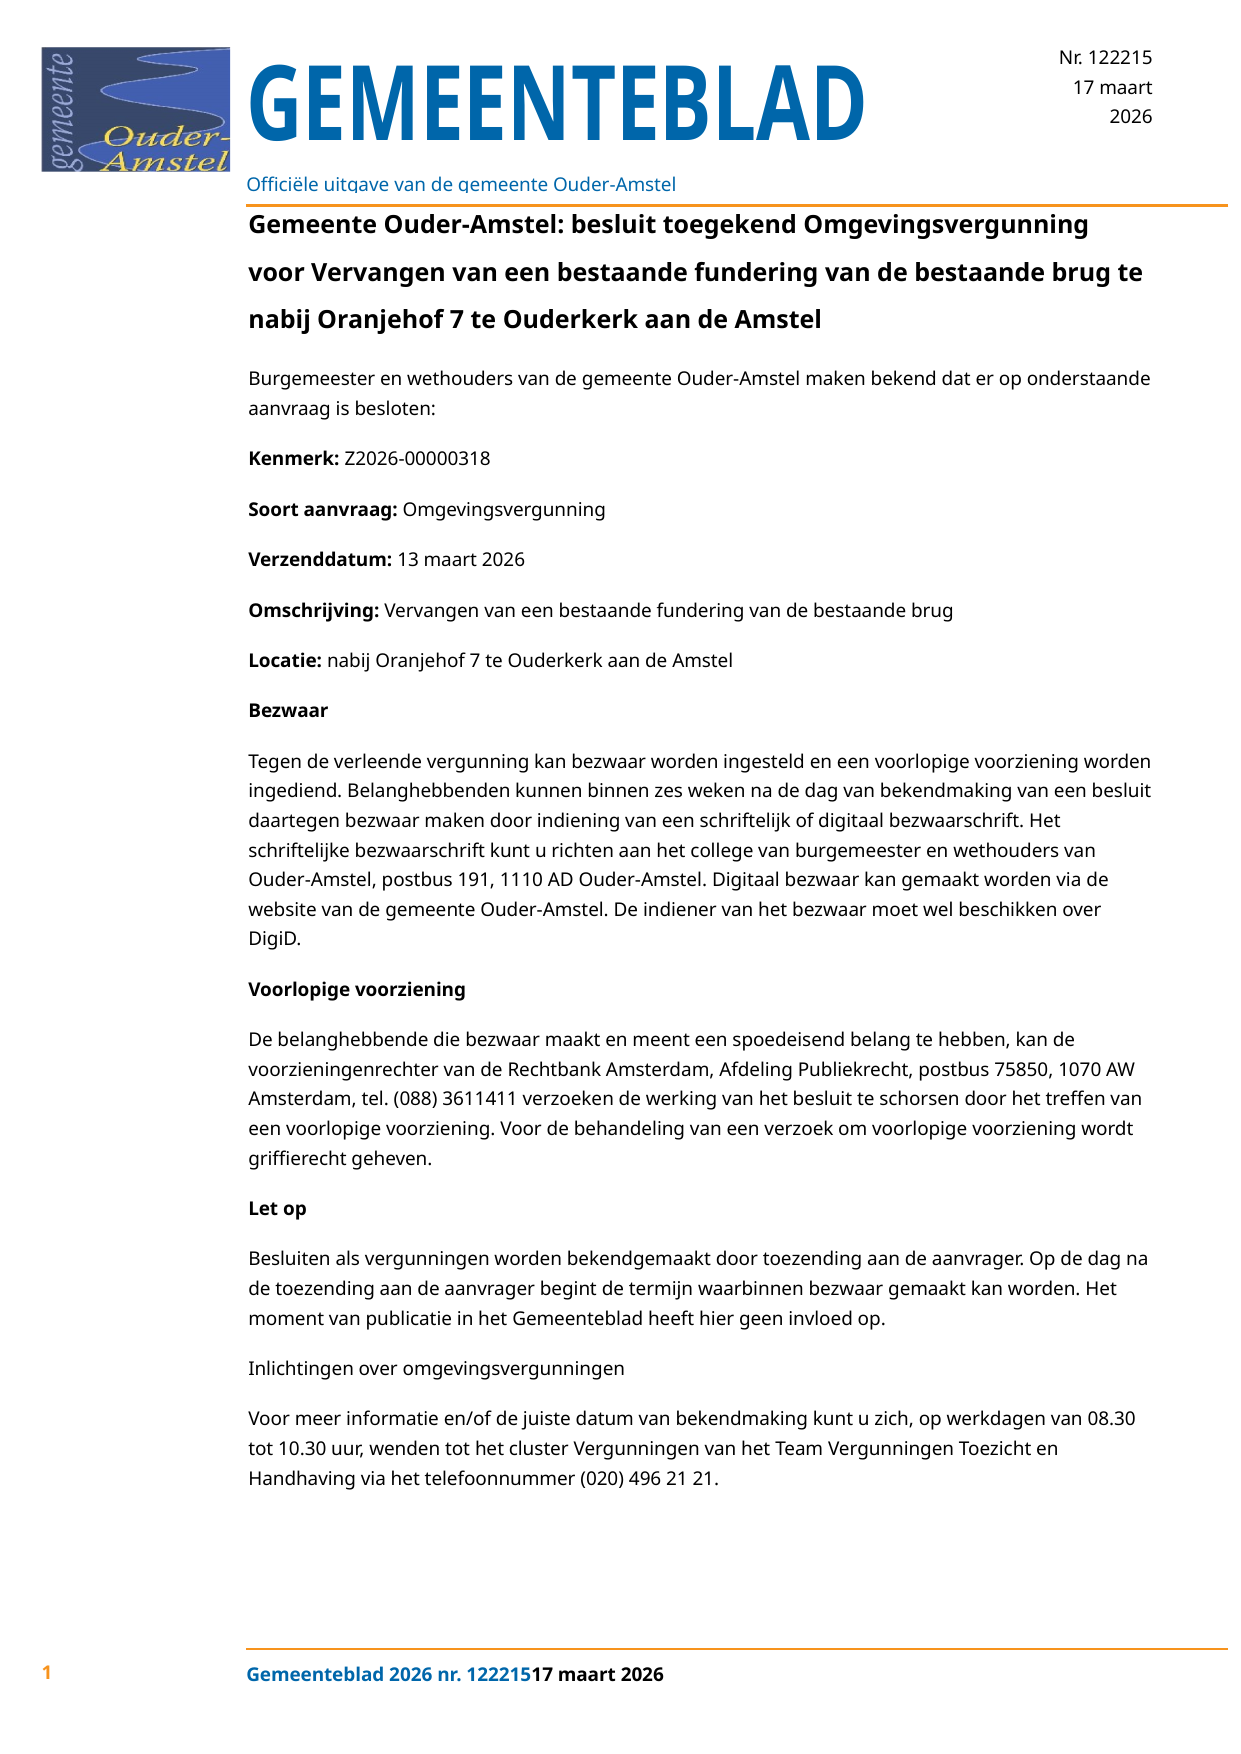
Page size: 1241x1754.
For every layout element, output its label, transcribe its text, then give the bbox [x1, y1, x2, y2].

text De belanghebbende die bezwaar maakt en meent een spoedeisend belang te hebben, kan de voorzieningenrechter van de Rechtbank Amsterdam, Afdeling Publiekrecht, postbus 75850, 1070 AW Amsterdam, tel. (088) 3611411 verzoeken de werking van het besluit te schorsen door het treffen van een voorlopige voorziening. Voor de behandeling van een verzoek om voorlopige voorziening wordt griffierecht geheven. [248, 1026, 1152, 1170]
text Voor meer informatie en/of de juiste datum van bekendmaking kunt u zich, op werkdagen van 08.30 tot 10.30 uur, wenden tot het cluster Vergunningen van het Team Vergunningen Toezicht en Handhaving via het telefoonnummer (020) 496 21 21. [248, 1406, 1152, 1490]
text Soort aanvraag: Omgevingsvergunning [248, 496, 1152, 522]
text Kenmerk: Z2026-00000318 [248, 446, 1152, 471]
text Voorlopige voorziening [248, 976, 1152, 1002]
text Besluiten als vergunningen worden bekendgemaakt door toezending aan de aanvrager. Op de dag na de toezending aan de aanvrager begint de termijn waarbinnen bezwaar gemaakt kan worden. Het moment van publicatie in het Gemeenteblad heeft hier geen invloed op. [248, 1246, 1152, 1330]
text Bezwaar [248, 698, 1152, 723]
text Gemeente Ouder-Amstel: besluit toegekend Omgevingsvergunning voor Vervangen van een bestaande fundering van de bestaande brug te nabij Oranjehof 7 te Ouderkerk aan de Amstel [248, 207, 1152, 336]
text Let op [248, 1195, 1152, 1221]
text Burgemeester en wethouders van de gemeente Ouder-Amstel maken bekend dat er op onderstaande aanvraag is besloten: [248, 366, 1152, 421]
text Locatie: nabij Oranjehof 7 te Ouderkerk aan de Amstel [248, 647, 1152, 673]
picture [41, 47, 231, 172]
text Omschrijving: Vervangen van een bestaande fundering van de bestaande brug [248, 597, 1152, 622]
text Verzenddatum: 13 maart 2026 [248, 546, 1152, 572]
text Inlichtingen over omgevingsvergunningen [248, 1355, 1152, 1381]
text Tegen de verleende vergunning kan bezwaar worden ingesteld en een voorlopige voorziening worden ingediend. Belanghebbenden kunnen binnen zes weken na de dag van bekendmaking van een besluit daartegen bezwaar maken door indiening van een schriftelijk of digitaal bezwaarschrift. Het schriftelijke bezwaarschrift kunt u richten aan het college van burgemeester en wethouders van Ouder-Amstel, postbus 191, 1110 AD Ouder-Amstel. Digitaal bezwaar kan gemaakt worden via de website van de gemeente Ouder-Amstel. De indiener van het bezwaar moet wel beschikken over DigiD. [248, 748, 1152, 951]
